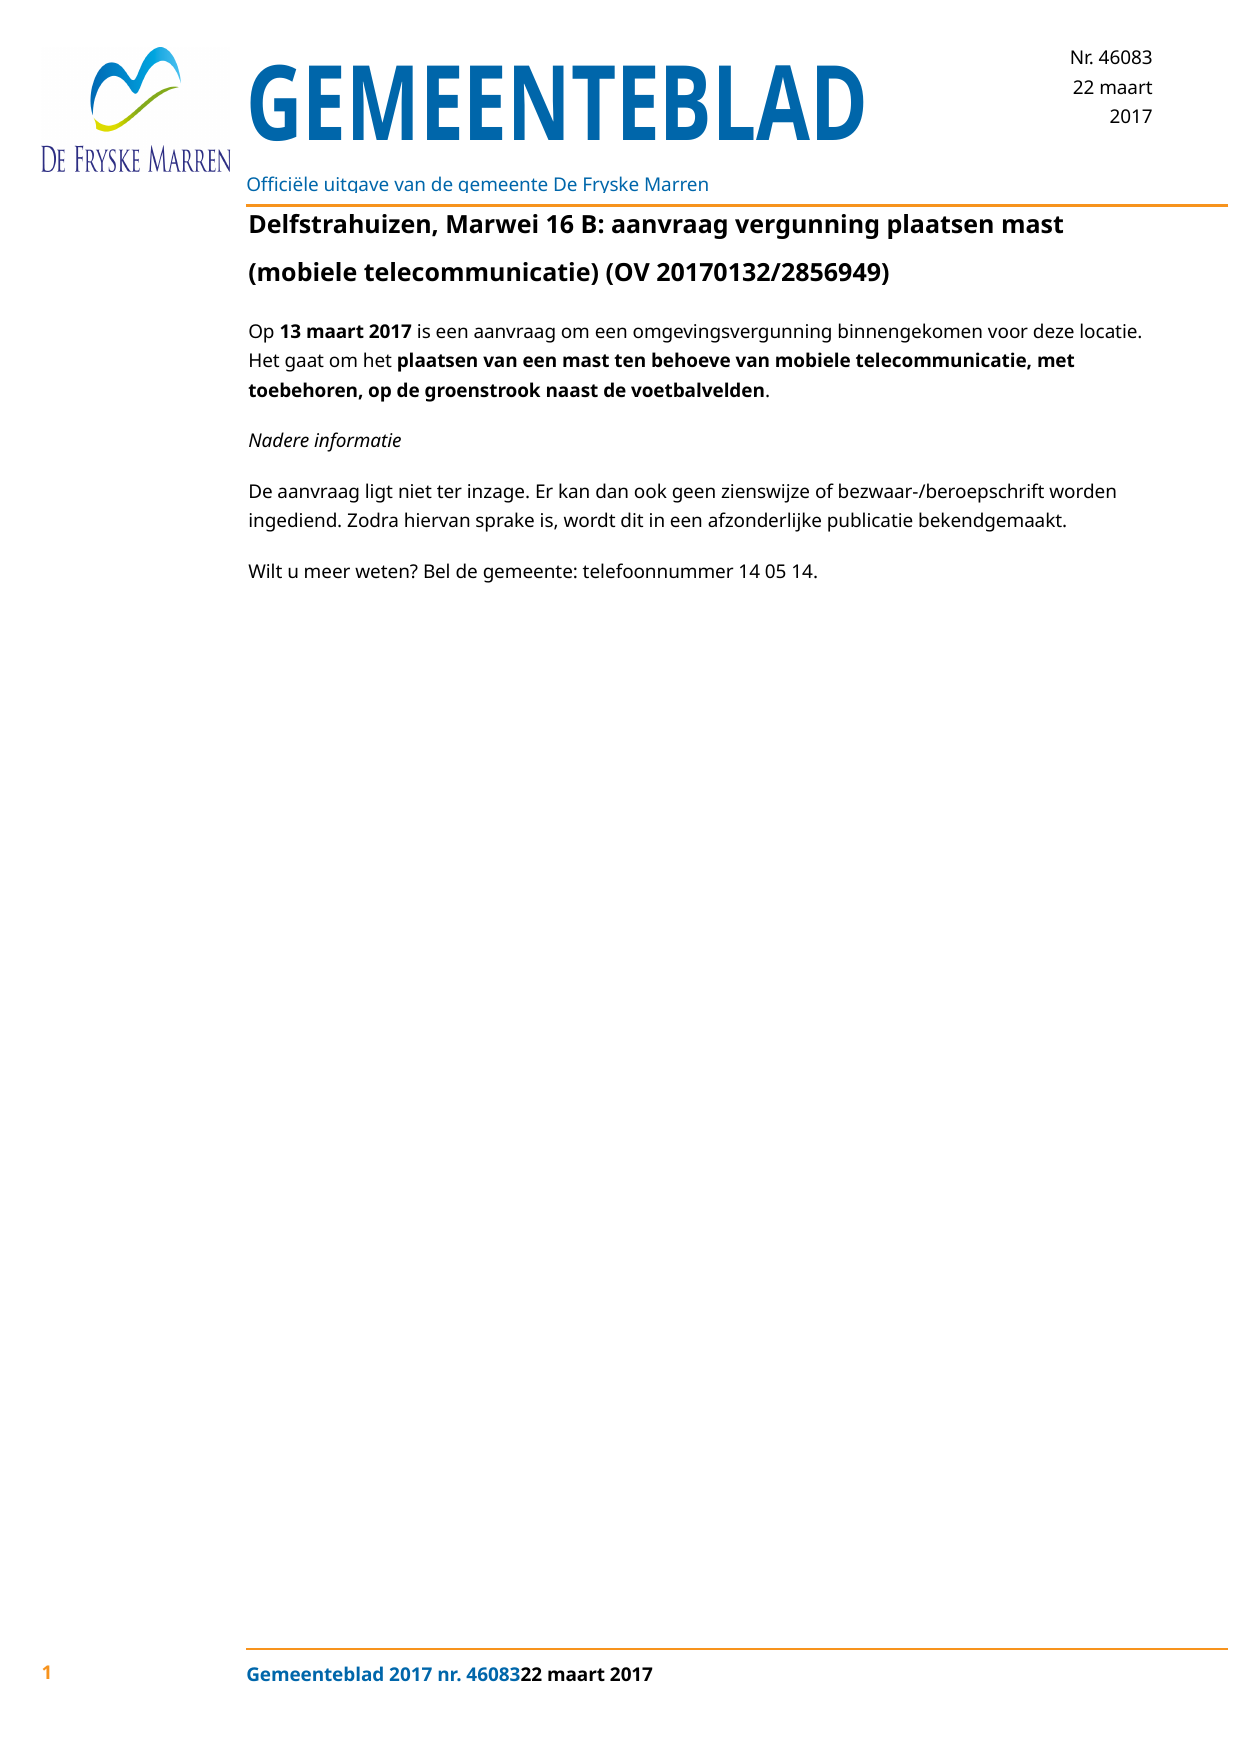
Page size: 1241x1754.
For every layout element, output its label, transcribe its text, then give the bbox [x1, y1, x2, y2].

text Delfstrahuizen, Marwei 16 B: aanvraag vergunning plaatsen mast (mobiele telecommunicatie) (OV 20170132/2856949) [248, 207, 1152, 288]
text Wilt u meer weten? Bel de gemeente: telefoonnummer 14 05 14. [248, 558, 1152, 584]
text Op 13 maart 2017 is een aanvraag om een omgevingsvergunning binnengekomen voor deze locatie. Het gaat om het plaatsen van een mast ten behoeve van mobiele telecommunicatie, met toebehoren, op de groenstrook naast de voetbalvelden. [248, 318, 1152, 403]
text Nadere informatie [248, 427, 1152, 453]
picture [41, 47, 231, 172]
text De aanvraag ligt niet ter inzage. Er kan dan ook geen zienswijze of bezwaar-/beroepschrift worden ingediend. Zodra hiervan sprake is, wordt dit in een afzonderlijke publicatie bekendgemaakt. [248, 478, 1152, 533]
